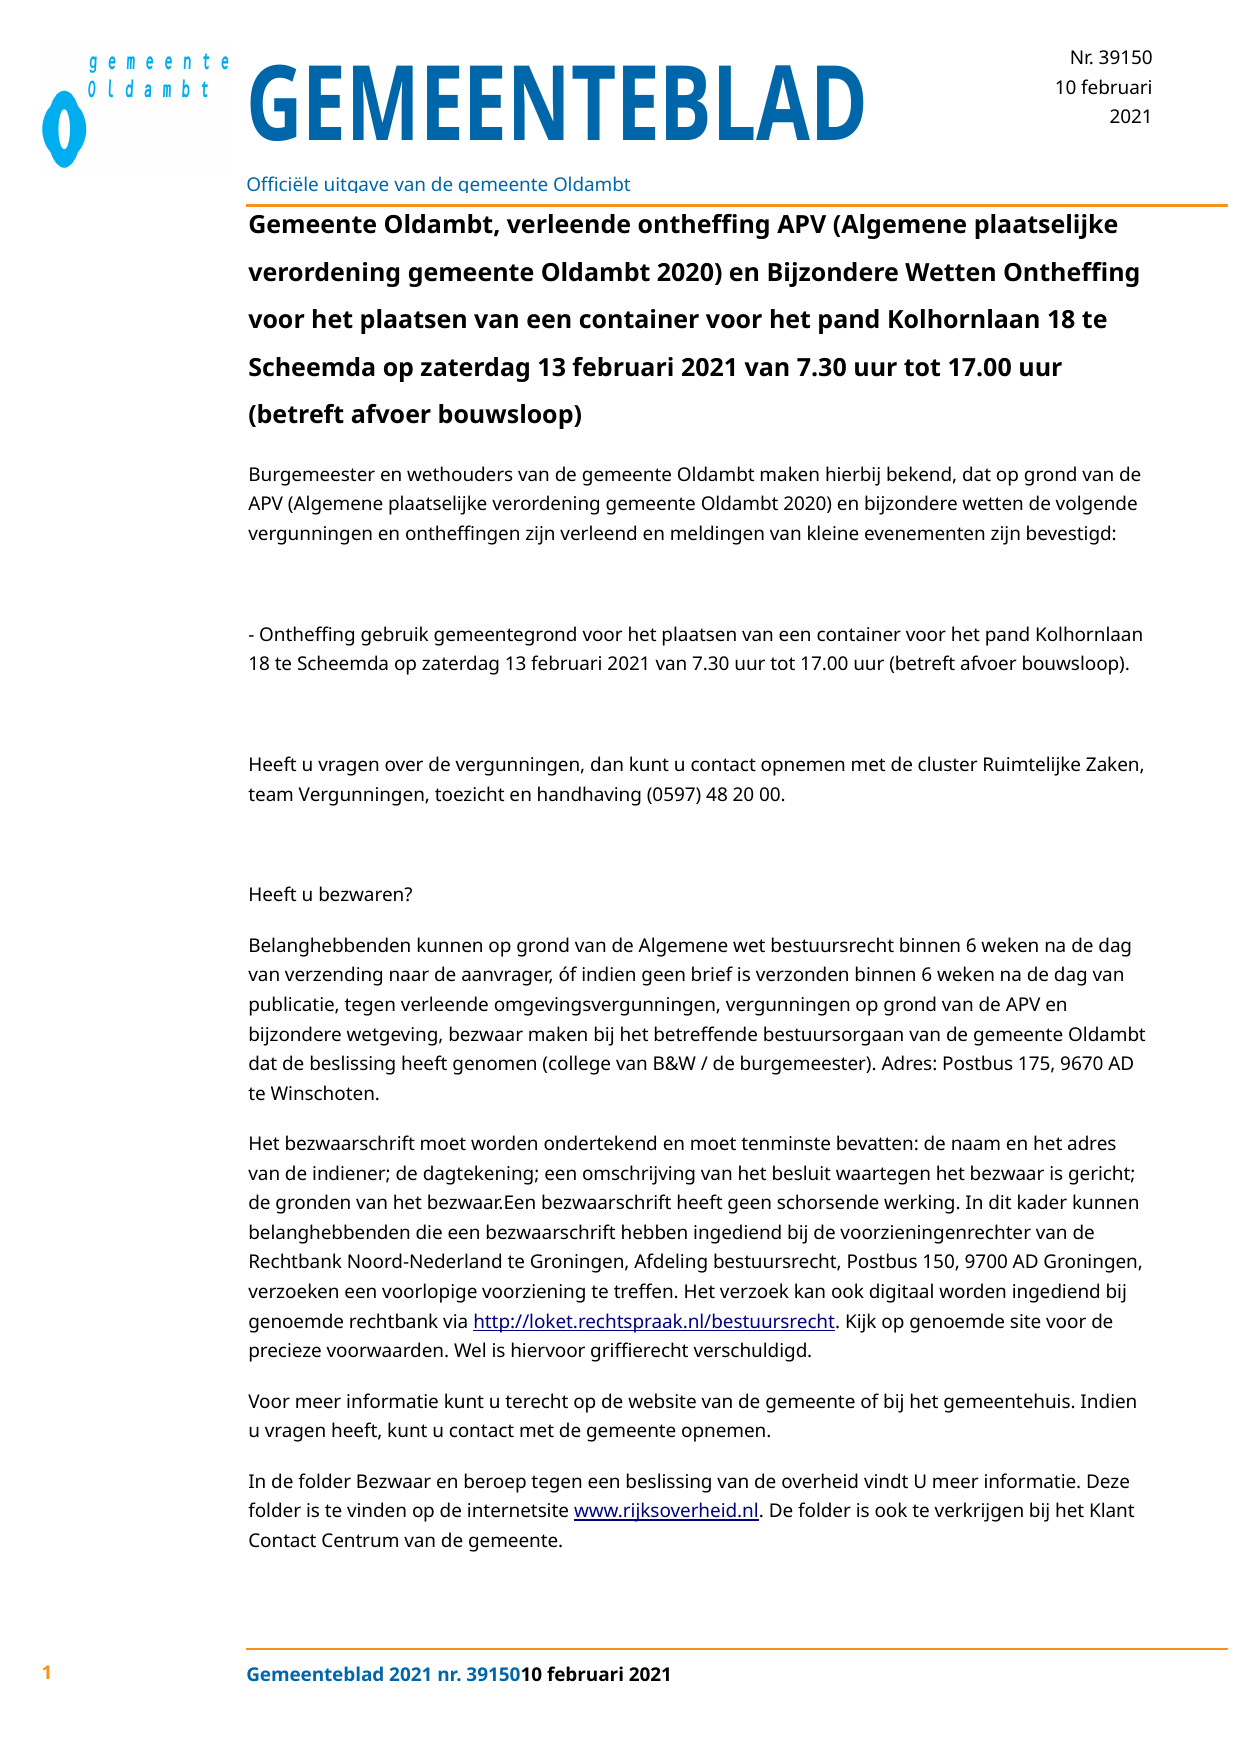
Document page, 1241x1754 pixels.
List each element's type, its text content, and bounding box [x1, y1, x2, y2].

text Voor meer informatie kunt u terecht op de website van de gemeente of bij het gemeentehuis. Indien u vragen heeft, kunt u contact met de gemeente opnemen. [248, 1388, 1152, 1443]
text Het bezwaarschrift moet worden ondertekend en moet tenminste bevatten: de naam en het adres van de indiener; de dagtekening; een omschrijving van het besluit waartegen het bezwaar is gericht; de gronden van het bezwaar.Een bezwaarschrift heeft geen schorsende werking. In dit kader kunnen belanghebbenden die een bezwaarschrift hebben ingediend bij de voorzieningenrechter van de Rechtbank Noord-Nederland te Groningen, Afdeling bestuursrecht, Postbus 150, 9700 AD Groningen, verzoeken een voorlopige voorziening te treffen. Het verzoek kan ook digitaal worden ingediend bij genoemde rechtbank via http://loket.rechtspraak.nl/bestuursrecht. Kijk op genoemde site voor de precieze voorwaarden. Wel is hiervoor griffierecht verschuldigd. [248, 1130, 1152, 1363]
text Burgemeester en wethouders van de gemeente Oldambt maken hierbij bekend, dat op grond van de APV (Algemene plaatselijke verordening gemeente Oldambt 2020) en bijzondere wetten de volgende vergunningen en ontheffingen zijn verleend en meldingen van kleine evenementen zijn bevestigd: [248, 461, 1152, 546]
text Heeft u bezwaren? [248, 882, 1152, 907]
text - Ontheffing gebruik gemeentegrond voor het plaatsen van een container voor het pand Kolhornlaan 18 te Scheemda op zaterdag 13 februari 2021 van 7.30 uur tot 17.00 uur (betreft afvoer bouwsloop). [248, 621, 1152, 676]
text In de folder Bezwaar en beroep tegen een beslissing van de overheid vindt U meer informatie. Deze folder is te vinden op de internetsite www.rijksoverheid.nl. De folder is ook te verkrijgen bij het Klant Contact Centrum van de gemeente. [248, 1468, 1152, 1553]
text Gemeente Oldambt, verleende ontheffing APV (Algemene plaatselijke verordening gemeente Oldambt 2020) en Bijzondere Wetten Ontheffing voor het plaatsen van een container voor het pand Kolhornlaan 18 te Scheemda op zaterdag 13 februari 2021 van 7.30 uur tot 17.00 uur (betreft afvoer bouwsloop) [248, 207, 1152, 431]
text Belanghebbenden kunnen op grond van de Algemene wet bestuursrecht binnen 6 weken na de dag van verzending naar de aanvrager, óf indien geen brief is verzonden binnen 6 weken na de dag van publicatie, tegen verleende omgevingsvergunningen, vergunningen op grond van de APV en bijzondere wetgeving, bezwaar maken bij het betreffende bestuursorgaan van de gemeente Oldambt dat de beslissing heeft genomen (college van B&W / de burgemeester). Adres: Postbus 175, 9670 AD te Winschoten. [248, 932, 1152, 1106]
picture [41, 47, 231, 172]
text Heeft u vragen over de vergunningen, dan kunt u contact opnemen met de cluster Ruimtelijke Zaken, team Vergunningen, toezicht en handhaving (0597) 48 20 00. [248, 751, 1152, 806]
